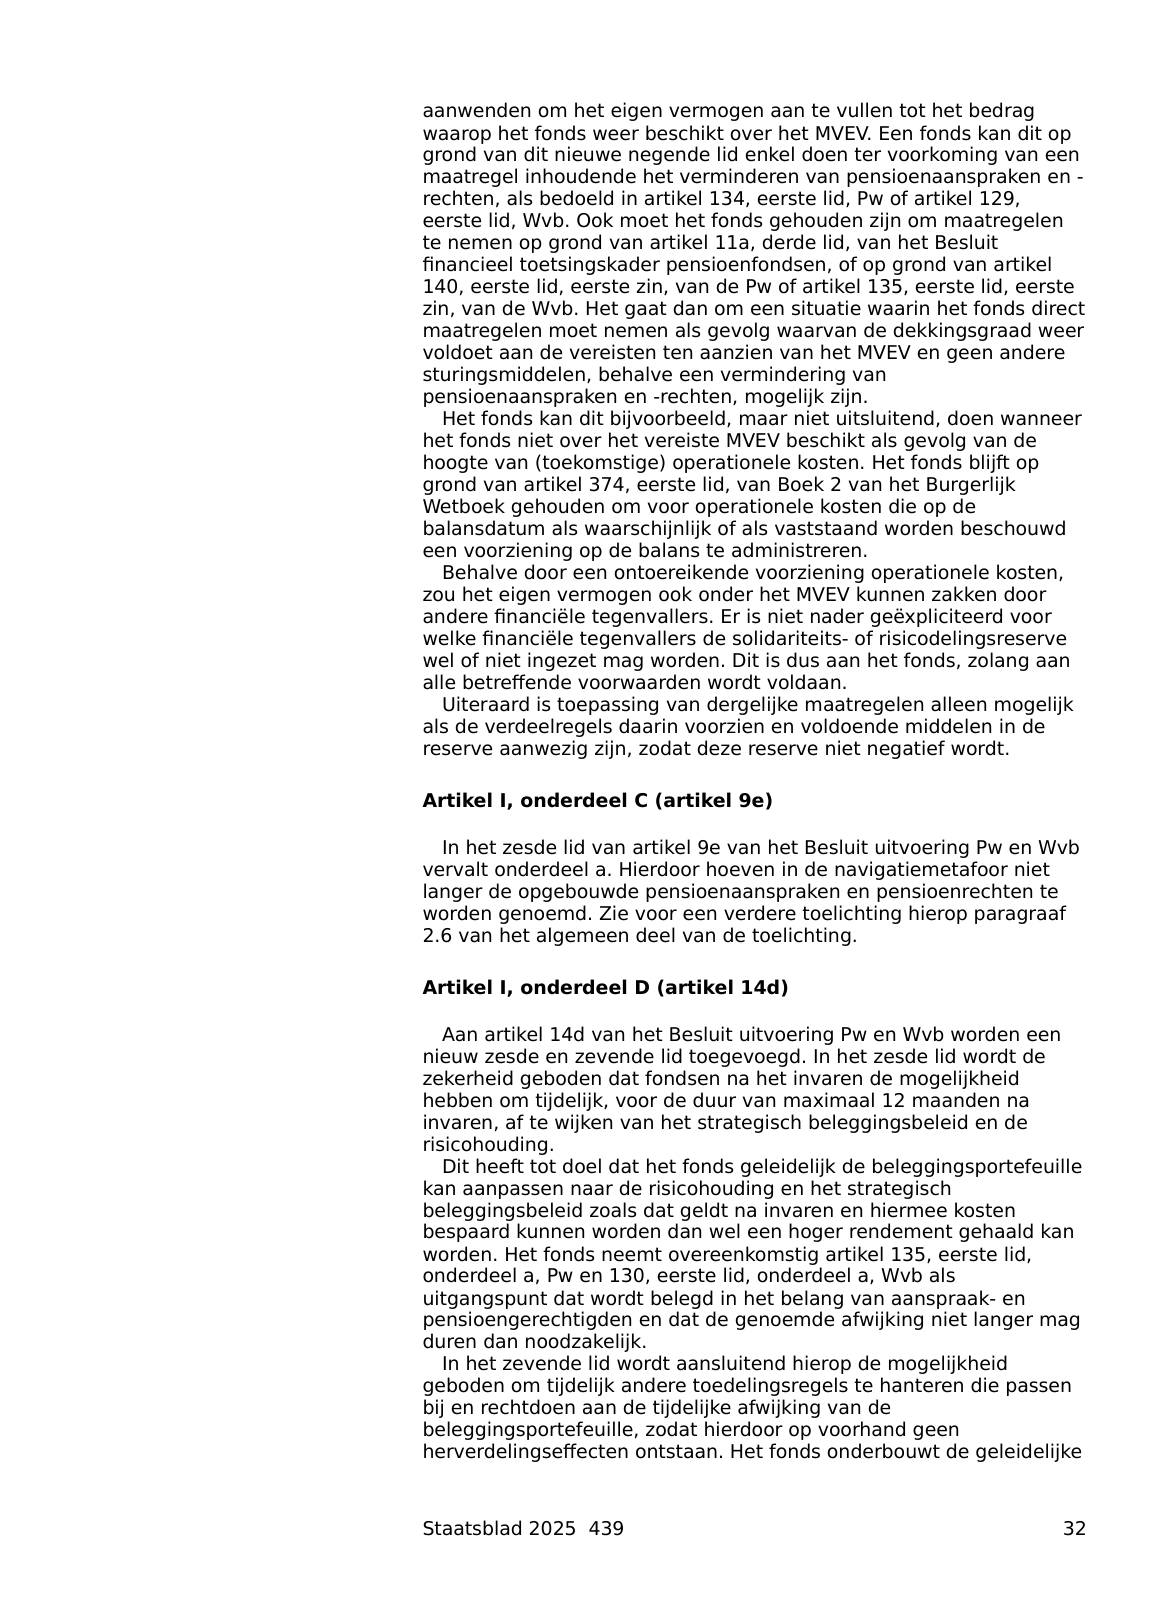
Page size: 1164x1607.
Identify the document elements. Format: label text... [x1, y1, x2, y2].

text Het fonds kan dit bijvoorbeeld, maar niet uitsluitend, doen wanneer het fonds niet over het vereiste MVEV beschikt als gevolg van de hoogte van (toekomstige) operationele kosten. Het fonds blijft op grond van artikel 374, eerste lid, van Boek 2 van het Burgerlijk Wetboek gehouden om voor operationele kosten die op de balansdatum als waarschijnlijk of als vaststaand worden beschouwd een voorziening op de balans te administreren. [422, 408, 1087, 562]
subtitle Artikel I, onderdeel C (artikel 9e) [422, 790, 1087, 812]
text aanwenden om het eigen vermogen aan te vullen tot het bedrag waarop het fonds weer beschikt over het MVEV. Een fonds kan dit op grond van dit nieuwe negende lid enkel doen ter voorkoming van een maatregel inhoudende het verminderen van pensioenaanspraken en -rechten, als bedoeld in artikel 134, eerste lid, Pw of artikel 129, eerste lid, Wvb. Ook moet het fonds gehouden zijn om maatregelen te nemen op grond van artikel 11a, derde lid, van het Besluit financieel toetsingskader pensioenfondsen, of op grond van artikel 140, eerste lid, eerste zin, van de Pw of artikel 135, eerste lid, eerste zin, van de Wvb. Het gaat dan om een situatie waarin het fonds direct maatregelen moet nemen als gevolg waarvan de dekkingsgraad weer voldoet aan de vereisten ten aanzien van het MVEV en geen andere sturingsmiddelen, behalve een vermindering van pensioenaanspraken en -rechten, mogelijk zijn. [422, 100, 1087, 408]
text Aan artikel 14d van het Besluit uitvoering Pw en Wvb worden een nieuw zesde en zevende lid toegevoegd. In het zesde lid wordt de zekerheid geboden dat fondsen na het invaren de mogelijkheid hebben om tijdelijk, voor de duur van maximaal 12 maanden na invaren, af te wijken van het strategisch beleggingsbeleid en de risicohouding. [422, 1024, 1087, 1156]
text In het zesde lid van artikel 9e van het Besluit uitvoering Pw en Wvb vervalt onderdeel a. Hierdoor hoeven in de navigatiemetafoor niet langer de opgebouwde pensioenaanspraken en pensioenrechten te worden genoemd. Zie voor een verdere toelichting hierop paragraaf 2.6 van het algemeen deel van de toelichting. [422, 837, 1087, 947]
subtitle Artikel I, onderdeel D (artikel 14d) [422, 977, 1087, 999]
text Uiteraard is toepassing van dergelijke maatregelen alleen mogelijk als de verdeelregels daarin voorzien en voldoende middelen in de reserve aanwezig zijn, zodat deze reserve niet negatief wordt. [422, 694, 1087, 760]
text Behalve door een ontoereikende voorziening operationele kosten, zou het eigen vermogen ook onder het MVEV kunnen zakken door andere financiële tegenvallers. Er is niet nader geëxpliciteerd voor welke financiële tegenvallers de solidariteits- of risicodelingsreserve wel of niet ingezet mag worden. Dit is dus aan het fonds, zolang aan alle betreffende voorwaarden wordt voldaan. [422, 562, 1087, 694]
text In het zevende lid wordt aansluitend hierop de mogelijkheid geboden om tijdelijk andere toedelingsregels te hanteren die passen bij en rechtdoen aan de tijdelijke afwijking van de beleggingsportefeuille, zodat hierdoor op voorhand geen herverdelingseffecten ontstaan. Het fonds onderbouwt de geleidelijke [422, 1353, 1087, 1463]
text Dit heeft tot doel dat het fonds geleidelijk de beleggingsportefeuille kan aanpassen naar de risicohouding en het strategisch beleggingsbeleid zoals dat geldt na invaren en hiermee kosten bespaard kunnen worden dan wel een hoger rendement gehaald kan worden. Het fonds neemt overeenkomstig artikel 135, eerste lid, onderdeel a, Pw en 130, eerste lid, onderdeel a, Wvb als uitgangspunt dat wordt belegd in het belang van aanspraak- en pensioengerechtigden en dat de genoemde afwijking niet langer mag duren dan noodzakelijk. [422, 1156, 1087, 1353]
